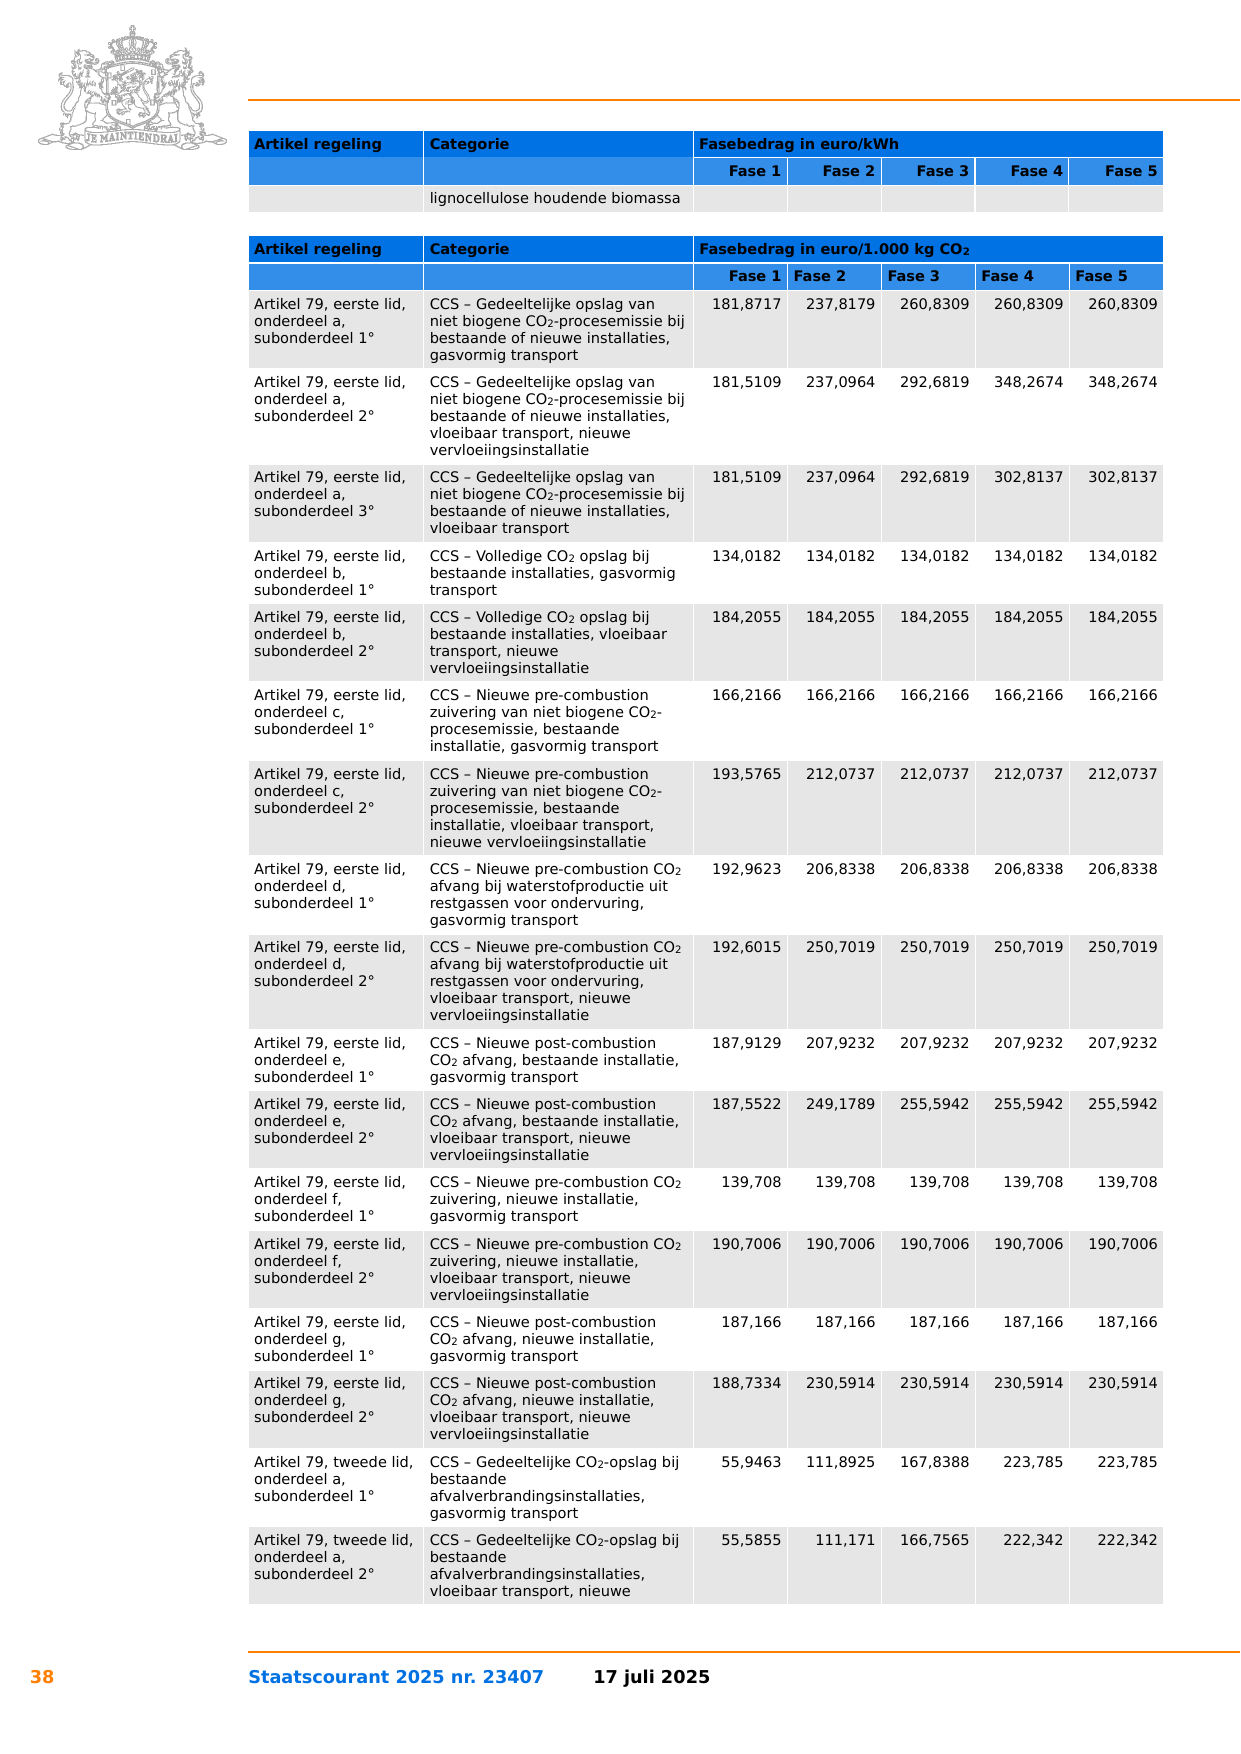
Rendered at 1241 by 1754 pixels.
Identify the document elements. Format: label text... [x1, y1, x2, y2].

table_cell CCS – Gedeeltelijke opslag van niet biogene CO2-procesemissie bij bestaande of nieuwe installaties, gasvormig transport [424, 291, 693, 368]
table_cell 302,8137 [1070, 465, 1163, 542]
table_cell 181,5109 [694, 369, 787, 463]
table_cell 260,8309 [1070, 291, 1163, 368]
table_cell CCS – Nieuwe pre-combustion CO2 zuivering, nieuwe installatie, vloeibaar transport, nieuwe vervloeiingsinstallatie [424, 1231, 693, 1308]
table_cell CCS – Volledige CO2 opslag bij bestaande installaties, vloeibaar transport, nieuwe vervloeiingsinstallatie [424, 604, 693, 681]
table_cell 212,0737 [1070, 761, 1163, 855]
table_cell 187,166 [788, 1309, 881, 1369]
table_cell Artikel 79, eerste lid, onderdeel b, subonderdeel 1° [249, 543, 423, 603]
table_cell 192,6015 [694, 935, 787, 1029]
table_cell 230,5914 [882, 1371, 975, 1448]
table_cell 190,7006 [694, 1231, 787, 1308]
table_cell 223,785 [976, 1449, 1069, 1526]
table_cell 206,8338 [788, 856, 881, 933]
table_cell 166,2166 [1070, 683, 1163, 760]
table_cell Fase 3 [882, 158, 974, 185]
table_cell 193,5765 [694, 761, 787, 855]
table_header Categorie [424, 131, 693, 157]
table_cell 206,8338 [1070, 856, 1163, 933]
table_cell 292,6819 [882, 369, 975, 463]
table_cell Artikel 79, eerste lid, onderdeel a, subonderdeel 1° [249, 291, 423, 368]
table_cell 292,6819 [882, 465, 975, 542]
table_cell 348,2674 [1070, 369, 1163, 463]
table_cell [788, 186, 881, 212]
table_cell 181,5109 [694, 465, 787, 542]
table_cell CCS – Nieuwe post-combustion CO2 afvang, bestaande installatie, gasvormig transport [424, 1030, 693, 1090]
table_cell 184,2055 [1070, 604, 1163, 681]
table_cell 134,0182 [788, 543, 881, 603]
table_header Artikel regeling [249, 131, 423, 157]
table_cell 139,708 [694, 1170, 787, 1230]
table_cell 255,5942 [882, 1091, 975, 1168]
table_cell [249, 264, 423, 290]
table_cell 111,171 [788, 1527, 881, 1604]
table_cell Artikel 79, eerste lid, onderdeel a, subonderdeel 3° [249, 465, 423, 542]
table_cell Fase 2 [788, 264, 881, 290]
table_cell 184,2055 [976, 604, 1069, 681]
table_cell Artikel 79, tweede lid, onderdeel a, subonderdeel 2° [249, 1527, 423, 1604]
table_cell 212,0737 [882, 761, 975, 855]
table_cell Artikel 79, eerste lid, onderdeel e, subonderdeel 1° [249, 1030, 423, 1090]
table_cell 192,9623 [694, 856, 787, 933]
table_cell [694, 186, 787, 212]
table_cell 166,2166 [694, 683, 787, 760]
table_cell 206,8338 [882, 856, 975, 933]
table_cell 212,0737 [788, 761, 881, 855]
table_header Fasebedrag in euro/kWh [694, 131, 1163, 157]
table_cell 190,7006 [1070, 1231, 1163, 1308]
table_cell 188,7334 [694, 1371, 787, 1448]
table_cell 348,2674 [976, 369, 1069, 463]
table_cell Fase 3 [882, 264, 975, 290]
table_cell 207,9232 [976, 1030, 1069, 1090]
table_header Categorie [424, 236, 693, 262]
table_cell 237,0964 [788, 369, 881, 463]
table_cell 134,0182 [976, 543, 1069, 603]
table_cell Artikel 79, eerste lid, onderdeel e, subonderdeel 2° [249, 1091, 423, 1168]
table_cell 134,0182 [694, 543, 787, 603]
table_cell 230,5914 [788, 1371, 881, 1448]
table_cell 134,0182 [882, 543, 975, 603]
table_cell Fase 5 [1069, 158, 1163, 185]
table_cell [1069, 186, 1163, 212]
table_cell 139,708 [1070, 1170, 1163, 1230]
table_cell [424, 264, 693, 290]
table_cell 167,8388 [882, 1449, 975, 1526]
table_cell CCS – Gedeeltelijke CO2-opslag bij bestaande afvalverbrandingsinstallaties, vloeibaar transport, nieuwe [424, 1527, 693, 1604]
table_cell 250,7019 [1070, 935, 1163, 1029]
table_cell CCS – Nieuwe post-combustion CO2 afvang, bestaande installatie, vloeibaar transport, nieuwe vervloeiingsinstallatie [424, 1091, 693, 1168]
table_cell 187,166 [976, 1309, 1069, 1369]
table_cell 55,5855 [694, 1527, 787, 1604]
table_cell Artikel 79, eerste lid, onderdeel c, subonderdeel 2° [249, 761, 423, 855]
table_cell CCS – Nieuwe pre-combustion CO2 afvang bij waterstofproductie uit restgassen voor ondervuring, gasvormig transport [424, 856, 693, 933]
table_cell 230,5914 [976, 1371, 1069, 1448]
table_cell 184,2055 [694, 604, 787, 681]
table_cell 207,9232 [1070, 1030, 1163, 1090]
table_cell 206,8338 [976, 856, 1069, 933]
table_cell 190,7006 [882, 1231, 975, 1308]
table_cell 139,708 [788, 1170, 881, 1230]
table_cell 302,8137 [976, 465, 1069, 542]
table_cell 230,5914 [1070, 1371, 1163, 1448]
table_cell Fase 5 [1070, 264, 1163, 290]
table_cell 249,1789 [788, 1091, 881, 1168]
table_cell 260,8309 [882, 291, 975, 368]
table_cell 187,9129 [694, 1030, 787, 1090]
table_cell 184,2055 [882, 604, 975, 681]
table_cell CCS – Nieuwe post-combustion CO2 afvang, nieuwe installatie, gasvormig transport [424, 1309, 693, 1369]
table_cell 250,7019 [788, 935, 881, 1029]
table_cell CCS – Nieuwe pre-combustion CO2 zuivering, nieuwe installatie, gasvormig transport [424, 1170, 693, 1230]
table_cell 187,5522 [694, 1091, 787, 1168]
table_cell Artikel 79, tweede lid, onderdeel a, subonderdeel 1° [249, 1449, 423, 1526]
table_cell 166,2166 [788, 683, 881, 760]
table_cell 222,342 [976, 1527, 1069, 1604]
table_cell 250,7019 [976, 935, 1069, 1029]
table_cell Artikel 79, eerste lid, onderdeel f, subonderdeel 1° [249, 1170, 423, 1230]
table_cell 184,2055 [788, 604, 881, 681]
table_cell Artikel 79, eerste lid, onderdeel c, subonderdeel 1° [249, 683, 423, 760]
table_cell CCS – Volledige CO2 opslag bij bestaande installaties, gasvormig transport [424, 543, 693, 603]
table_cell Artikel 79, eerste lid, onderdeel b, subonderdeel 2° [249, 604, 423, 681]
table_cell CCS – Nieuwe pre-combustion zuivering van niet biogene CO2-procesemissie, bestaande installatie, vloeibaar transport, nieuwe vervloeiingsinstallatie [424, 761, 693, 855]
table_cell 166,7565 [882, 1527, 975, 1604]
table_cell 166,2166 [882, 683, 975, 760]
table_cell 255,5942 [976, 1091, 1069, 1168]
table_cell 260,8309 [976, 291, 1069, 368]
table_cell 190,7006 [788, 1231, 881, 1308]
table_cell Fase 1 [694, 158, 787, 185]
table_header Fasebedrag in euro/1.000 kg CO2 [694, 236, 1163, 262]
table_cell Artikel 79, eerste lid, onderdeel f, subonderdeel 2° [249, 1231, 423, 1308]
table_cell 139,708 [976, 1170, 1069, 1230]
table_cell 207,9232 [788, 1030, 881, 1090]
table_cell Artikel 79, eerste lid, onderdeel g, subonderdeel 2° [249, 1371, 423, 1448]
table_cell 134,0182 [1070, 543, 1163, 603]
table_cell 255,5942 [1070, 1091, 1163, 1168]
table_cell [976, 186, 1068, 212]
table_cell 212,0737 [976, 761, 1069, 855]
table_cell 187,166 [1070, 1309, 1163, 1369]
table_header Artikel regeling [249, 236, 423, 262]
table_cell Artikel 79, eerste lid, onderdeel g, subonderdeel 1° [249, 1309, 423, 1369]
table_cell 111,8925 [788, 1449, 881, 1526]
table_cell Fase 4 [976, 264, 1069, 290]
table_cell [882, 186, 974, 212]
table_cell 223,785 [1070, 1449, 1163, 1526]
table_cell 237,8179 [788, 291, 881, 368]
table_cell 166,2166 [976, 683, 1069, 760]
table_cell [249, 186, 423, 212]
table_cell Artikel 79, eerste lid, onderdeel d, subonderdeel 1° [249, 856, 423, 933]
table_cell 139,708 [882, 1170, 975, 1230]
table_cell 187,166 [694, 1309, 787, 1369]
table_cell CCS – Gedeeltelijke opslag van niet biogene CO2-procesemissie bij bestaande of nieuwe installaties, vloeibaar transport [424, 465, 693, 542]
table_cell CCS – Nieuwe pre-combustion CO2 afvang bij waterstofproductie uit restgassen voor ondervuring, vloeibaar transport, nieuwe vervloeiingsinstallatie [424, 935, 693, 1029]
table_cell 55,9463 [694, 1449, 787, 1526]
picture [38, 25, 227, 150]
table_cell Fase 2 [788, 158, 881, 185]
table_cell Artikel 79, eerste lid, onderdeel d, subonderdeel 2° [249, 935, 423, 1029]
table_cell lignocellulose houdende biomassa [424, 186, 693, 212]
table_cell Fase 1 [694, 264, 787, 290]
table_cell 207,9232 [882, 1030, 975, 1090]
table_cell CCS – Gedeeltelijke CO2-opslag bij bestaande afvalverbrandingsinstallaties, gasvormig transport [424, 1449, 693, 1526]
table_cell 222,342 [1070, 1527, 1163, 1604]
table_cell CCS – Nieuwe pre-combustion zuivering van niet biogene CO2-procesemissie, bestaande installatie, gasvormig transport [424, 683, 693, 760]
table_cell CCS – Nieuwe post-combustion CO2 afvang, nieuwe installatie, vloeibaar transport, nieuwe vervloeiingsinstallatie [424, 1371, 693, 1448]
table_cell Artikel 79, eerste lid, onderdeel a, subonderdeel 2° [249, 369, 423, 463]
table_cell CCS – Gedeeltelijke opslag van niet biogene CO2-procesemissie bij bestaande of nieuwe installaties, vloeibaar transport, nieuwe vervloeiingsinstallatie [424, 369, 693, 463]
table_cell 181,8717 [694, 291, 787, 368]
table_cell 250,7019 [882, 935, 975, 1029]
table_cell 187,166 [882, 1309, 975, 1369]
table_cell 190,7006 [976, 1231, 1069, 1308]
table_cell 237,0964 [788, 465, 881, 542]
table_cell Fase 4 [976, 158, 1068, 185]
